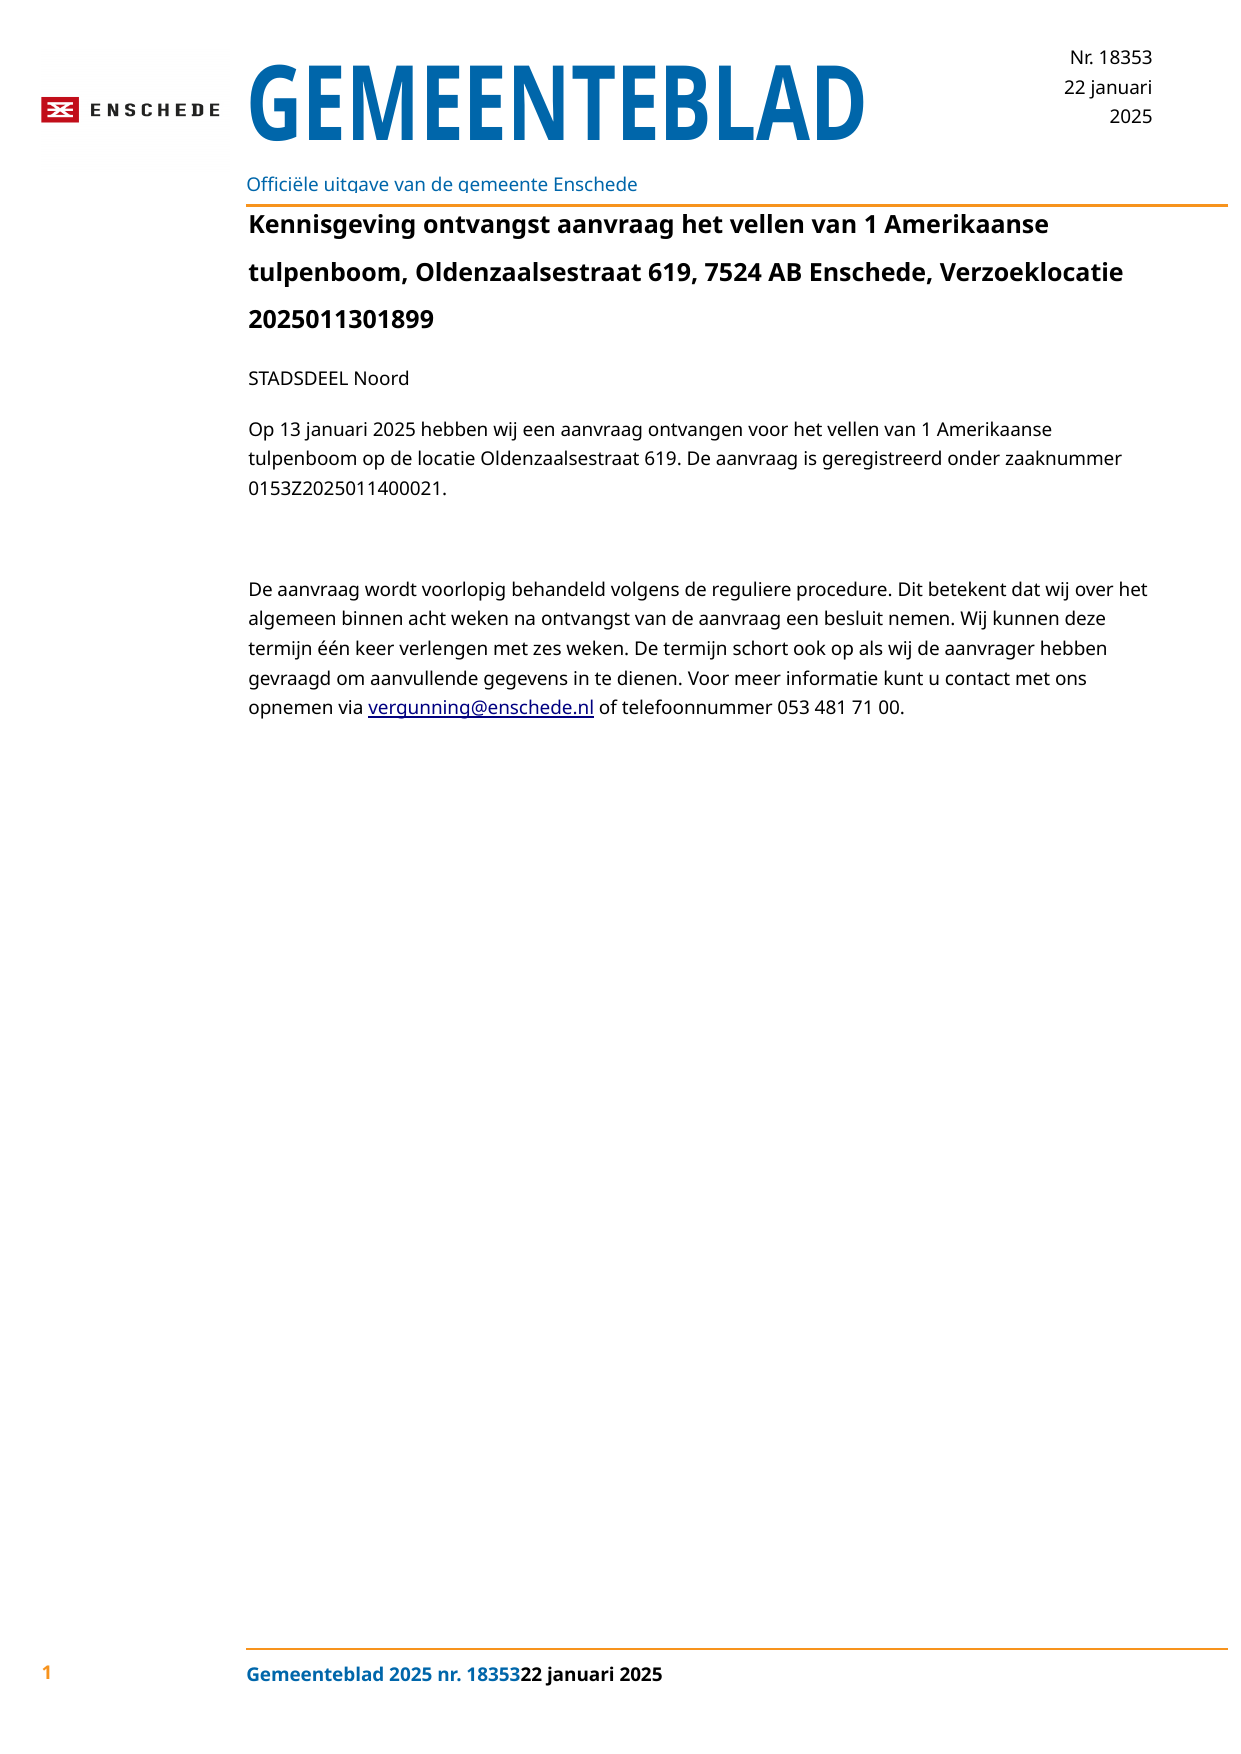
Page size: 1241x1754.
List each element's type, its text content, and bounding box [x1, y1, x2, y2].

text Kennisgeving ontvangst aanvraag het vellen van 1 Amerikaanse tulpenboom, Oldenzaalsestraat 619, 7524 AB Enschede, Verzoeklocatie 2025011301899 [248, 207, 1152, 336]
text De aanvraag wordt voorlopig behandeld volgens de reguliere procedure. Dit betekent dat wij over het algemeen binnen acht weken na ontvangst van de aanvraag een besluit nemen. Wij kunnen deze termijn één keer verlengen met zes weken. De termijn schort ook op als wij de aanvrager hebben gevraagd om aanvullende gegevens in te dienen. Voor meer informatie kunt u contact met ons opnemen via vergunning@enschede.nl of telefoonnummer 053 481 71 00. [248, 576, 1152, 720]
text Op 13 januari 2025 hebben wij een aanvraag ontvangen voor het vellen van 1 Amerikaanse tulpenboom op de locatie Oldenzaalsestraat 619. De aanvraag is geregistreerd onder zaaknummer 0153Z2025011400021. [248, 416, 1152, 501]
picture [41, 47, 231, 172]
text STADSDEEL Noord [248, 366, 1152, 391]
